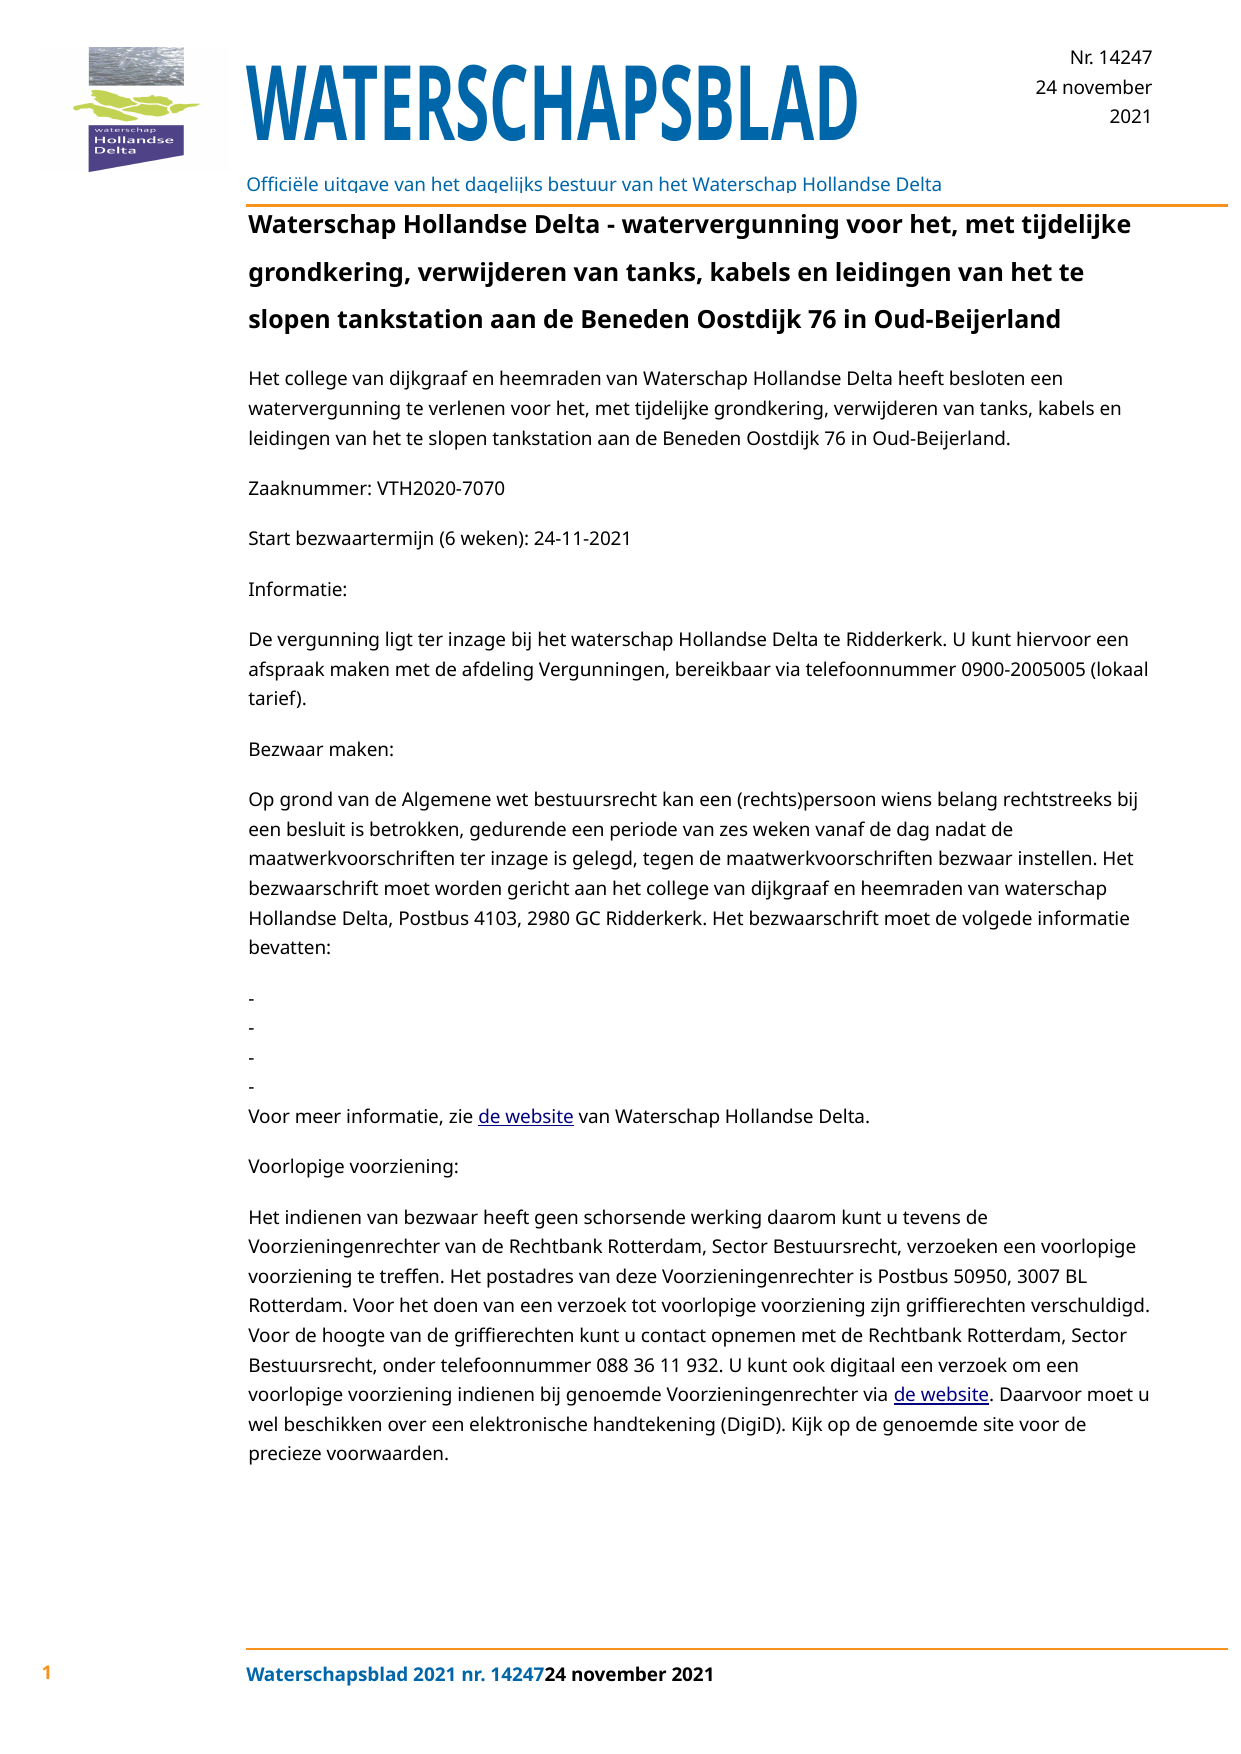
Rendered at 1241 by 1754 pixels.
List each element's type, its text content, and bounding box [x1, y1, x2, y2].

text Start bezwaartermijn (6 weken): 24-11-2021 [248, 526, 1152, 551]
text Voorlopige voorziening: [248, 1153, 1152, 1179]
text De vergunning ligt ter inzage bij het waterschap Hollandse Delta te Ridderkerk. U kunt hiervoor een afspraak maken met de afdeling Vergunningen, bereikbaar via telefoonnummer 0900-2005005 (lokaal tarief). [248, 626, 1152, 711]
text Waterschap Hollandse Delta - watervergunning voor het, met tijdelijke grondkering, verwijderen van tanks, kabels en leidingen van het te slopen tankstation aan de Beneden Oostdijk 76 in Oud-Beijerland [248, 207, 1152, 336]
text Het college van dijkgraaf en heemraden van Waterschap Hollandse Delta heeft besloten een watervergunning te verlenen voor het, met tijdelijke grondkering, verwijderen van tanks, kabels en leidingen van het te slopen tankstation aan de Beneden Oostdijk 76 in Oud-Beijerland. [248, 366, 1152, 450]
text Op grond van de Algemene wet bestuursrecht kan een (rechts)persoon wiens belang rechtstreeks bij een besluit is betrokken, gedurende een periode van zes weken vanaf de dag nadat de maatwerkvoorschriften ter inzage is gelegd, tegen de maatwerkvoorschriften bezwaar instellen. Het bezwaarschrift moet worden gericht aan het college van dijkgraaf en heemraden van waterschap Hollandse Delta, Postbus 4103, 2980 GC Ridderkerk. Het bezwaarschrift moet de volgede informatie bevatten: [248, 786, 1152, 960]
text Zaaknummer: VTH2020-7070 [248, 475, 1152, 501]
text Voor meer informatie, zie de website van Waterschap Hollandse Delta. [248, 1103, 1152, 1129]
text Informatie: [248, 576, 1152, 602]
text Bezwaar maken: [248, 736, 1152, 762]
text Het indienen van bezwaar heeft geen schorsende werking daarom kunt u tevens de Voorzieningenrechter van de Rechtbank Rotterdam, Sector Bestuursrecht, verzoeken een voorlopige voorziening te treffen. Het postadres van deze Voorzieningenrechter is Postbus 50950, 3007 BL Rotterdam. Voor het doen van een verzoek tot voorlopige voorziening zijn griffierechten verschuldigd. Voor de hoogte van de griffierechten kunt u contact opnemen met de Rechtbank Rotterdam, Sector Bestuursrecht, onder telefoonnummer 088 36 11 932. U kunt ook digitaal een verzoek om een voorlopige voorziening indienen bij genoemde Voorzieningenrechter via de website. Daarvoor moet u wel beschikken over een elektronische handtekening (DigiD). Kijk op de genoemde site voor de precieze voorwaarden. [248, 1204, 1152, 1466]
picture [41, 47, 231, 172]
